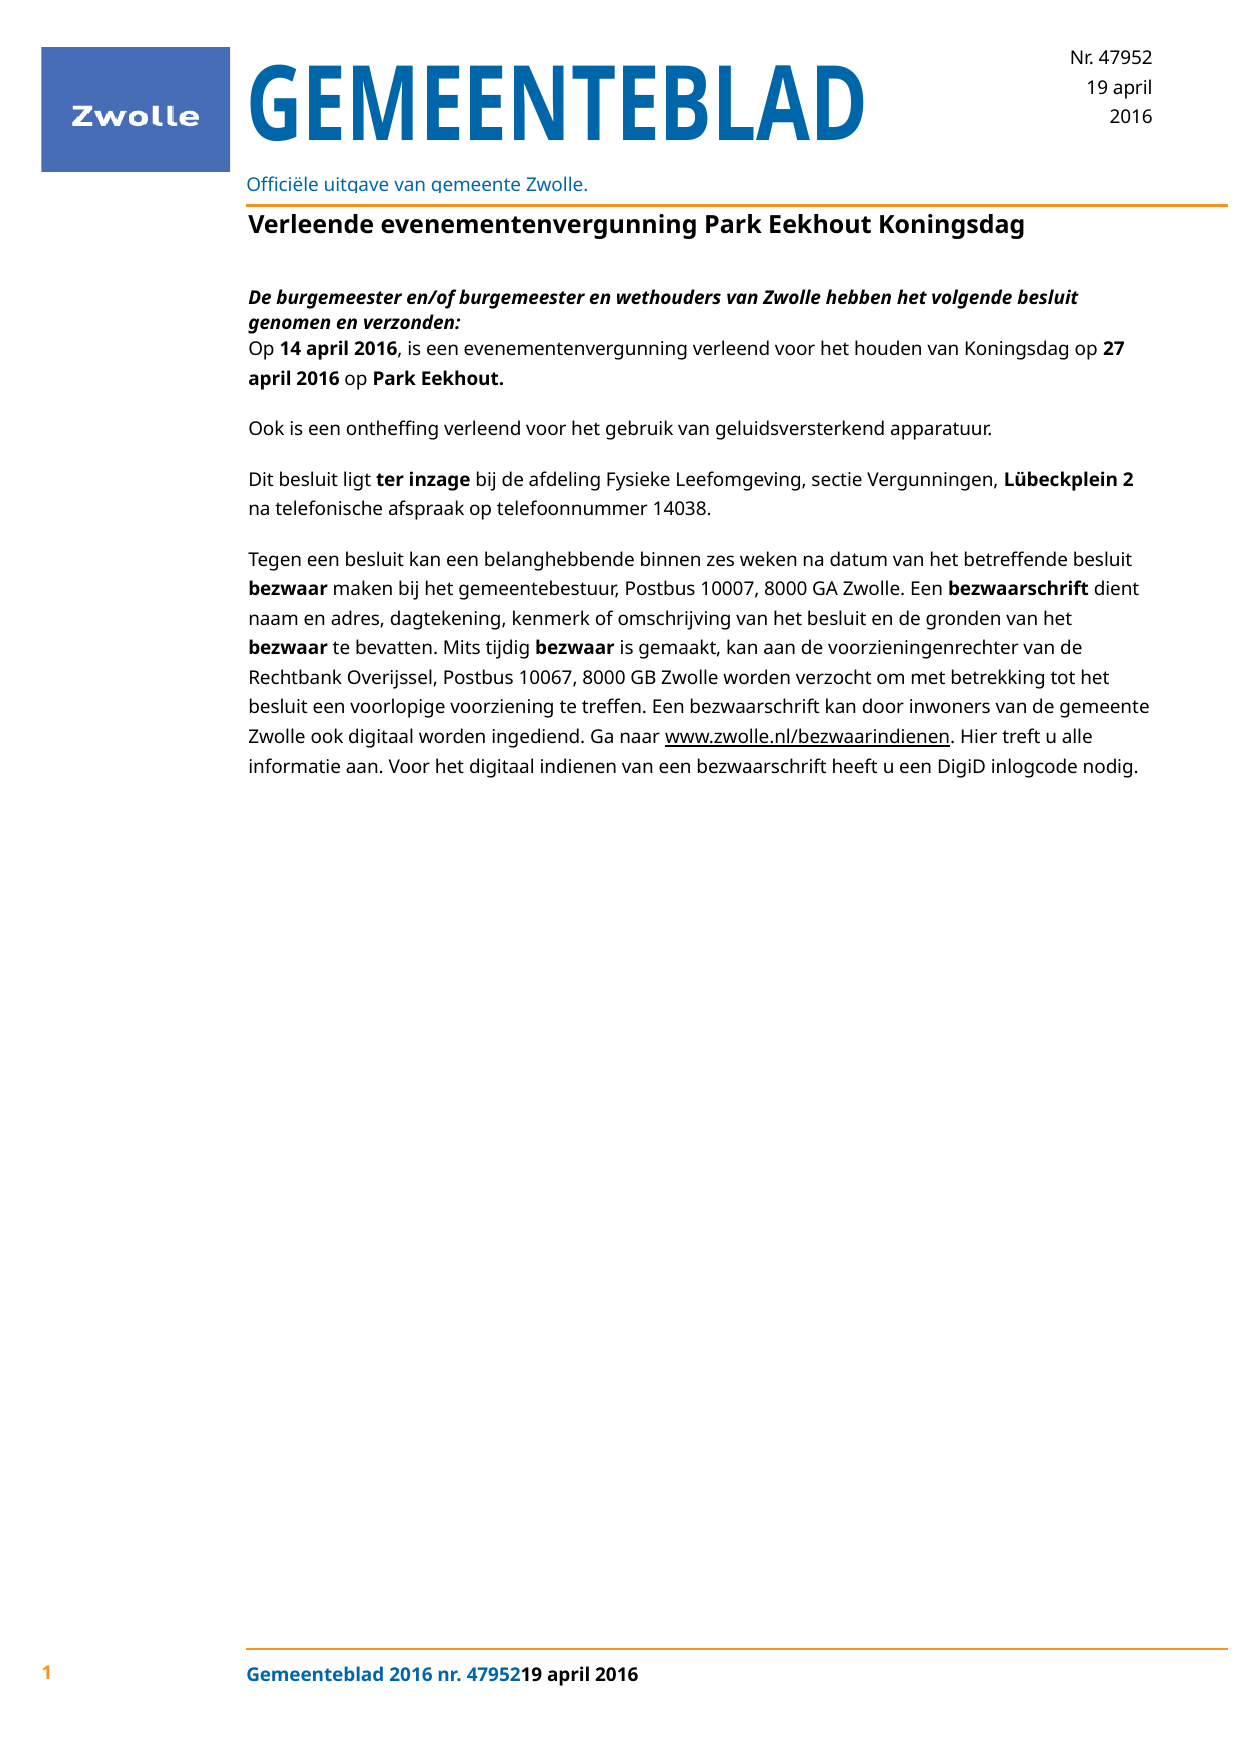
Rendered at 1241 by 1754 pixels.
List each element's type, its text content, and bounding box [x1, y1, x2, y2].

text Verleende evenementenvergunning Park Eekhout Koningsdag [248, 207, 1152, 241]
text De burgemeester en/of burgemeester en wethouders van Zwolle hebben het volgende besluit genomen en verzonden: [248, 284, 1152, 335]
picture [41, 47, 231, 172]
text Ook is een ontheffing verleend voor het gebruik van geluidsversterkend apparatuur. [248, 415, 1152, 441]
text Tegen een besluit kan een belanghebbende binnen zes weken na datum van het betreffende besluit bezwaar maken bij het gemeentebestuur, Postbus 10007, 8000 GA Zwolle. Een bezwaarschrift dient naam en adres, dagtekening, kenmerk of omschrijving van het besluit en de gronden van het bezwaar te bevatten. Mits tijdig bezwaar is gemaakt, kan aan de voorzieningenrechter van de Rechtbank Overijssel, Postbus 10067, 8000 GB Zwolle worden verzocht om met betrekking tot het besluit een voorlopige voorziening te treffen. Een bezwaarschrift kan door inwoners van de gemeente Zwolle ook digitaal worden ingediend. Ga naar www.zwolle.nl/bezwaarindienen. Hier treft u alle informatie aan. Voor het digitaal indienen van een bezwaarschrift heeft u een DigiD inlogcode nodig. [248, 546, 1152, 778]
text Op 14 april 2016, is een evenementenvergunning verleend voor het houden van Koningsdag op 27 april 2016 op Park Eekhout. [248, 335, 1152, 391]
text Dit besluit ligt ter inzage bij de afdeling Fysieke Leefomgeving, sectie Vergunningen, Lübeckplein 2 na telefonische afspraak op telefoonnummer 14038. [248, 466, 1152, 521]
